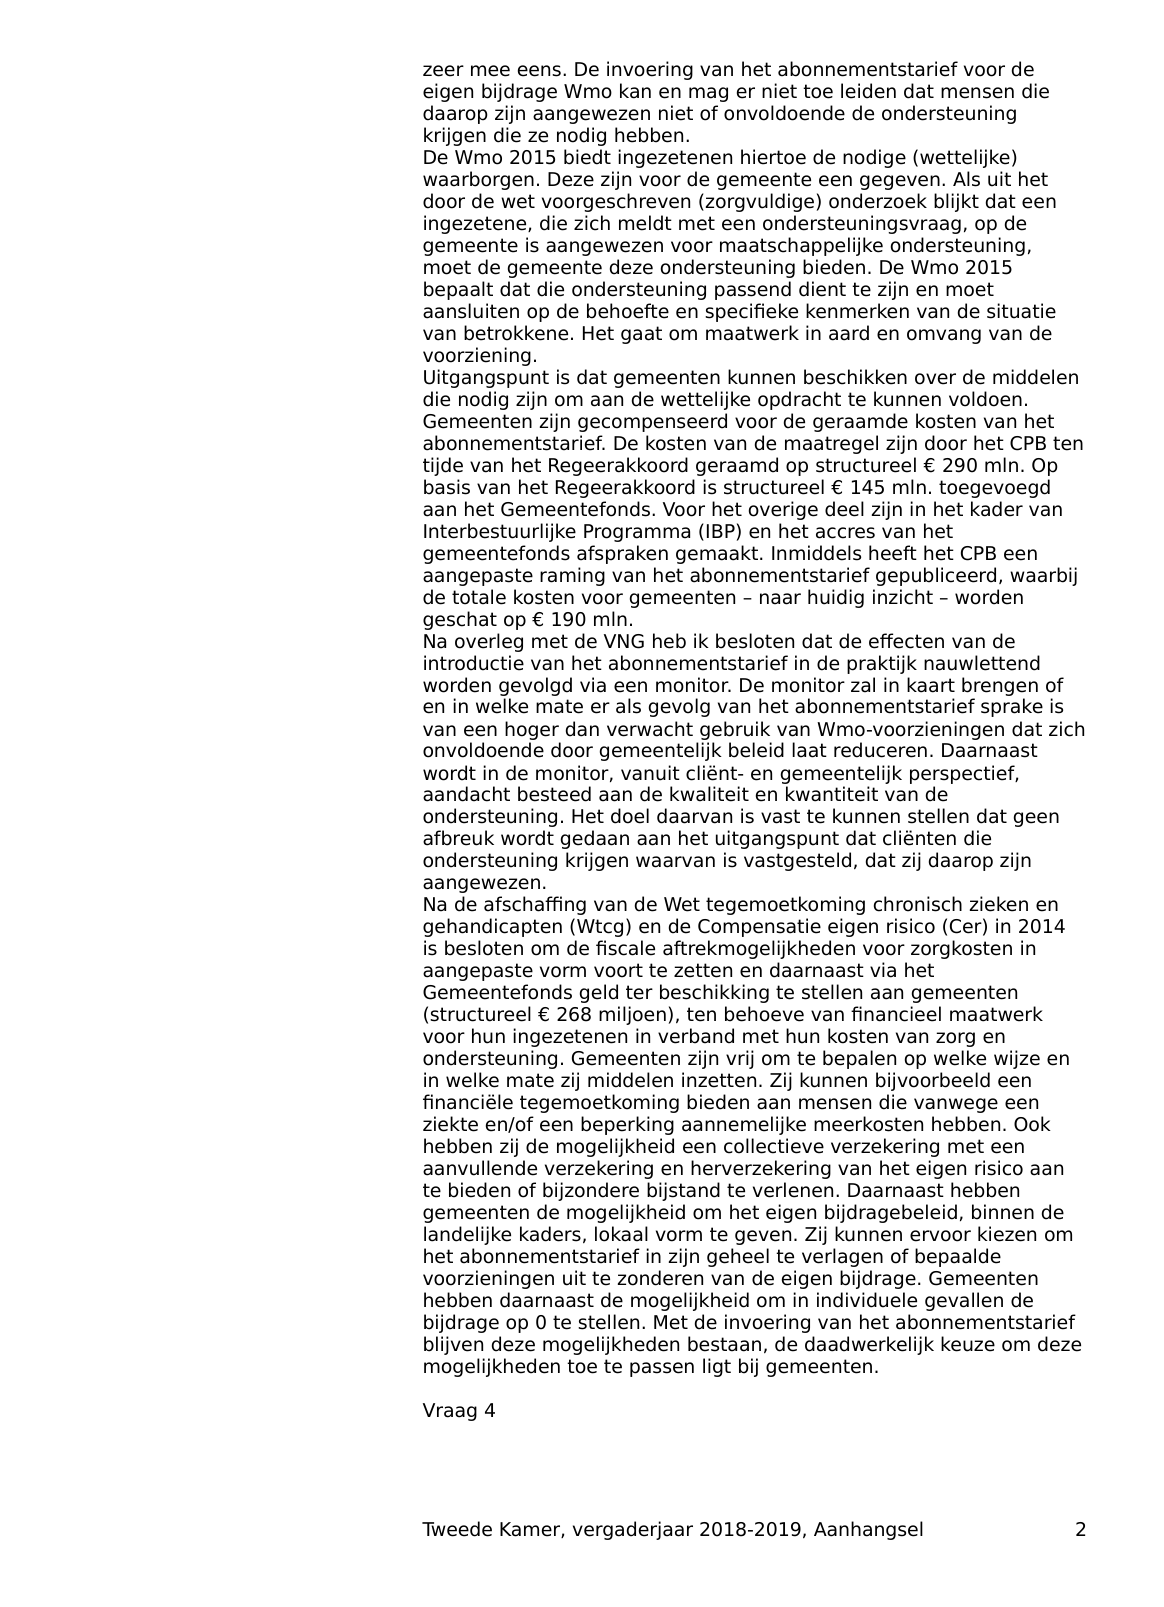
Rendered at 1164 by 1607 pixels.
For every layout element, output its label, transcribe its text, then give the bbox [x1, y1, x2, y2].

text Vraag 4 [422, 1400, 1087, 1422]
text De Wmo 2015 biedt ingezetenen hiertoe de nodige (wettelijke) waarborgen. Deze zijn voor de gemeente een gegeven. Als uit het door de wet voorgeschreven (zorgvuldige) onderzoek blijkt dat een ingezetene, die zich meldt met een ondersteuningsvraag, op de gemeente is aangewezen voor maatschappelijke ondersteuning, moet de gemeente deze ondersteuning bieden. De Wmo 2015 bepaalt dat die ondersteuning passend dient te zijn en moet aansluiten op de behoefte en specifieke kenmerken van de situatie van betrokkene. Het gaat om maatwerk in aard en omvang van de voorziening. [422, 147, 1087, 367]
text Uitgangspunt is dat gemeenten kunnen beschikken over de middelen die nodig zijn om aan de wettelijke opdracht te kunnen voldoen. Gemeenten zijn gecompenseerd voor de geraamde kosten van het abonnementstarief. De kosten van de maatregel zijn door het CPB ten tijde van het Regeerakkoord geraamd op structureel € 290 mln. Op basis van het Regeerakkoord is structureel € 145 mln. toegevoegd aan het Gemeentefonds. Voor het overige deel zijn in het kader van Interbestuurlijke Programma (IBP) en het accres van het gemeentefonds afspraken gemaakt. Inmiddels heeft het CPB een aangepaste raming van het abonnementstarief gepubliceerd, waarbij de totale kosten voor gemeenten – naar huidig inzicht – worden geschat op € 190 mln. [422, 367, 1087, 631]
text zeer mee eens. De invoering van het abonnementstarief voor de eigen bijdrage Wmo kan en mag er niet toe leiden dat mensen die daarop zijn aangewezen niet of onvoldoende de ondersteuning krijgen die ze nodig hebben. [422, 59, 1087, 147]
text Na overleg met de VNG heb ik besloten dat de effecten van de introductie van het abonnementstarief in de praktijk nauwlettend worden gevolgd via een monitor. De monitor zal in kaart brengen of en in welke mate er als gevolg van het abonnementstarief sprake is van een hoger dan verwacht gebruik van Wmo-voorzieningen dat zich onvoldoende door gemeentelijk beleid laat reduceren. Daarnaast wordt in de monitor, vanuit cliënt- en gemeentelijk perspectief, aandacht besteed aan de kwaliteit en kwantiteit van de ondersteuning. Het doel daarvan is vast te kunnen stellen dat geen afbreuk wordt gedaan aan het uitgangspunt dat cliënten die ondersteuning krijgen waarvan is vastgesteld, dat zij daarop zijn aangewezen. [422, 631, 1087, 894]
text Na de afschaffing van de Wet tegemoetkoming chronisch zieken en gehandicapten (Wtcg) en de Compensatie eigen risico (Cer) in 2014 is besloten om de fiscale aftrekmogelijkheden voor zorgkosten in aangepaste vorm voort te zetten en daarnaast via het Gemeentefonds geld ter beschikking te stellen aan gemeenten (structureel € 268 miljoen), ten behoeve van financieel maatwerk voor hun ingezetenen in verband met hun kosten van zorg en ondersteuning. Gemeenten zijn vrij om te bepalen op welke wijze en in welke mate zij middelen inzetten. Zij kunnen bijvoorbeeld een financiële tegemoetkoming bieden aan mensen die vanwege een ziekte en/of een beperking aannemelijke meerkosten hebben. Ook hebben zij de mogelijkheid een collectieve verzekering met een aanvullende verzekering en herverzekering van het eigen risico aan te bieden of bijzondere bijstand te verlenen. Daarnaast hebben gemeenten de mogelijkheid om het eigen bijdragebeleid, binnen de landelijke kaders, lokaal vorm te geven. Zij kunnen ervoor kiezen om het abonnementstarief in zijn geheel te verlagen of bepaalde voorzieningen uit te zonderen van de eigen bijdrage. Gemeenten hebben daarnaast de mogelijkheid om in individuele gevallen de bijdrage op 0 te stellen. Met de invoering van het abonnementstarief blijven deze mogelijkheden bestaan, de daadwerkelijk keuze om deze mogelijkheden toe te passen ligt bij gemeenten. [422, 894, 1087, 1378]
